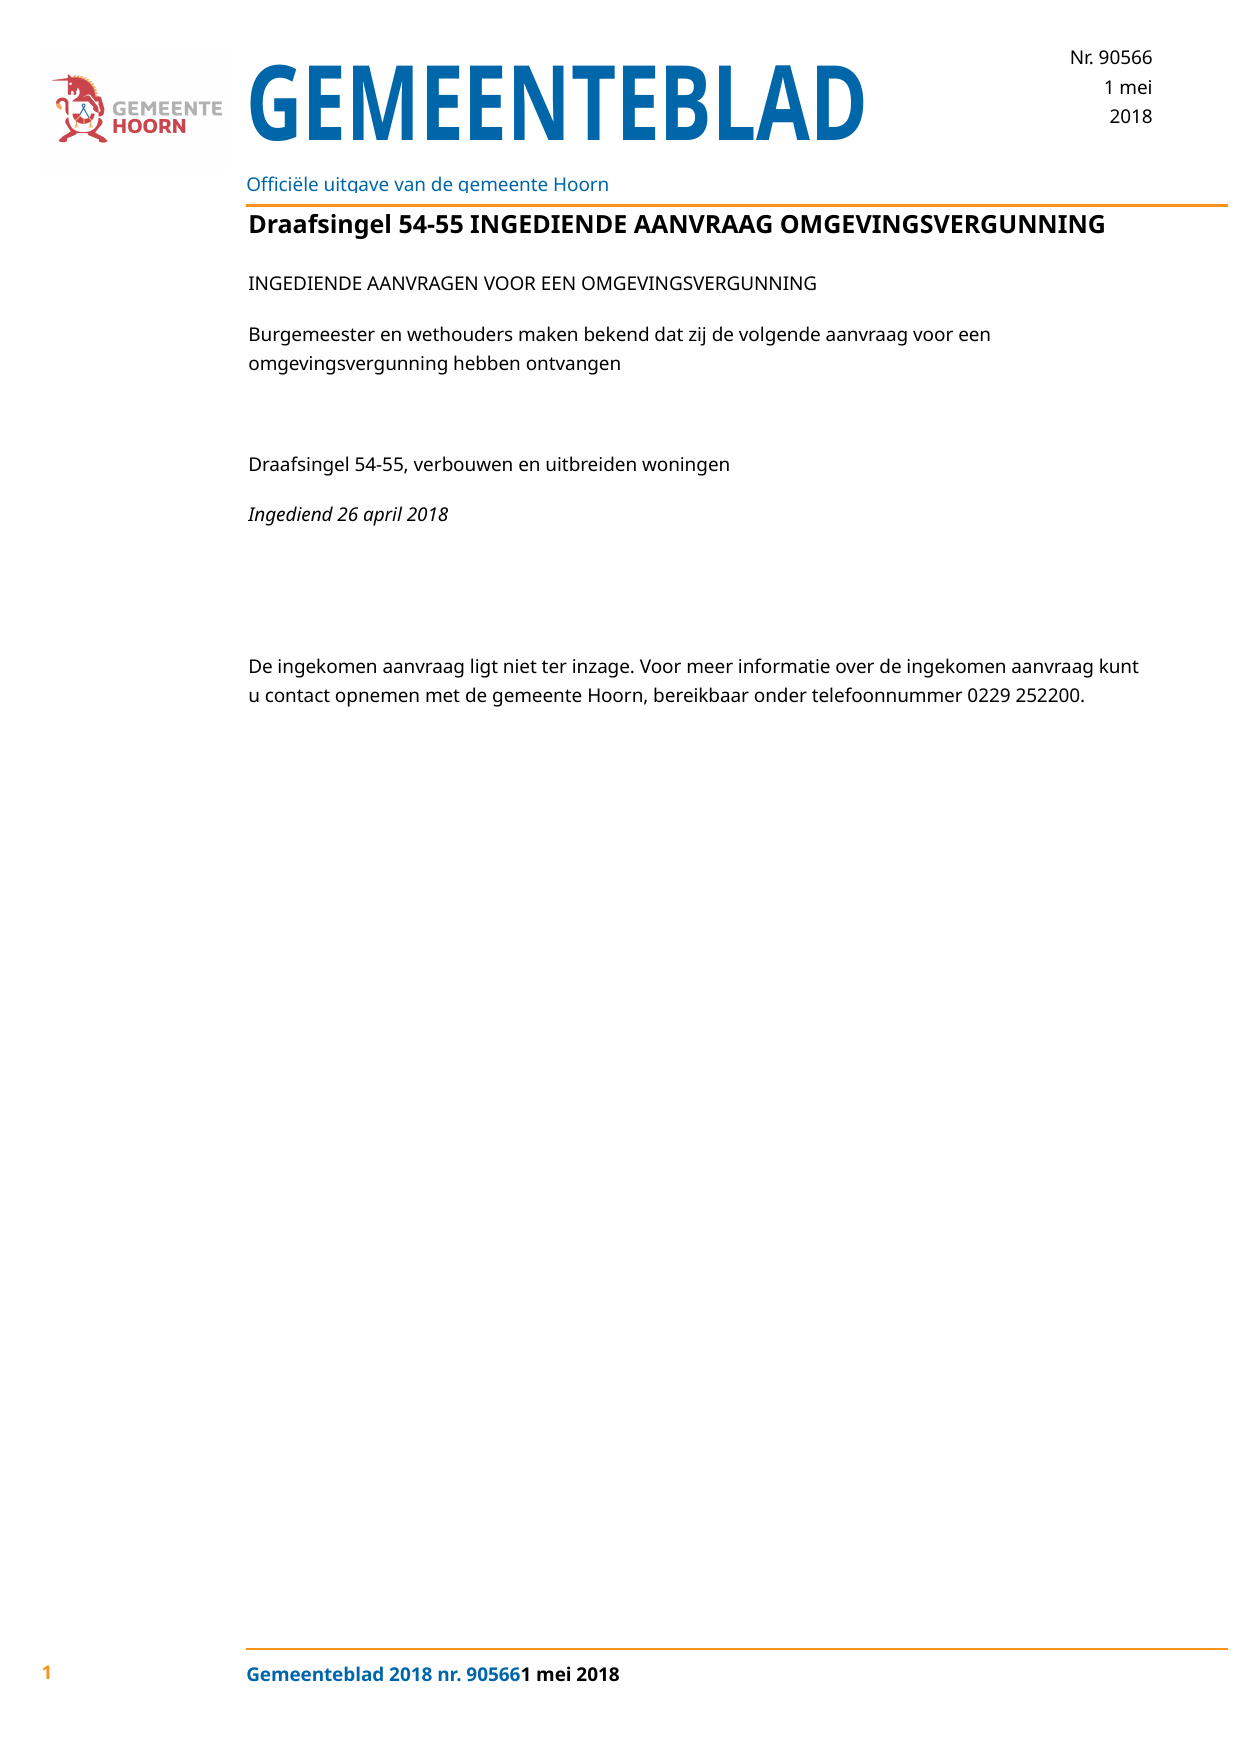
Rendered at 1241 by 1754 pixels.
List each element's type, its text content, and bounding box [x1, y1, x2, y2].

picture [41, 47, 231, 172]
text Draafsingel 54-55, verbouwen en uitbreiden woningen [248, 451, 1152, 477]
text Draafsingel 54-55 INGEDIENDE AANVRAAG OMGEVINGSVERGUNNING [248, 207, 1152, 241]
text Burgemeester en wethouders maken bekend dat zij de volgende aanvraag voor een omgevingsvergunning hebben ontvangen [248, 321, 1152, 376]
text De ingekomen aanvraag ligt niet ter inzage. Voor meer informatie over de ingekomen aanvraag kunt u contact opnemen met de gemeente Hoorn, bereikbaar onder telefoonnummer 0229 252200. [248, 653, 1152, 708]
text Ingediend 26 april 2018 [248, 502, 1152, 527]
text INGEDIENDE AANVRAGEN VOOR EEN OMGEVINGSVERGUNNING [248, 270, 1152, 296]
